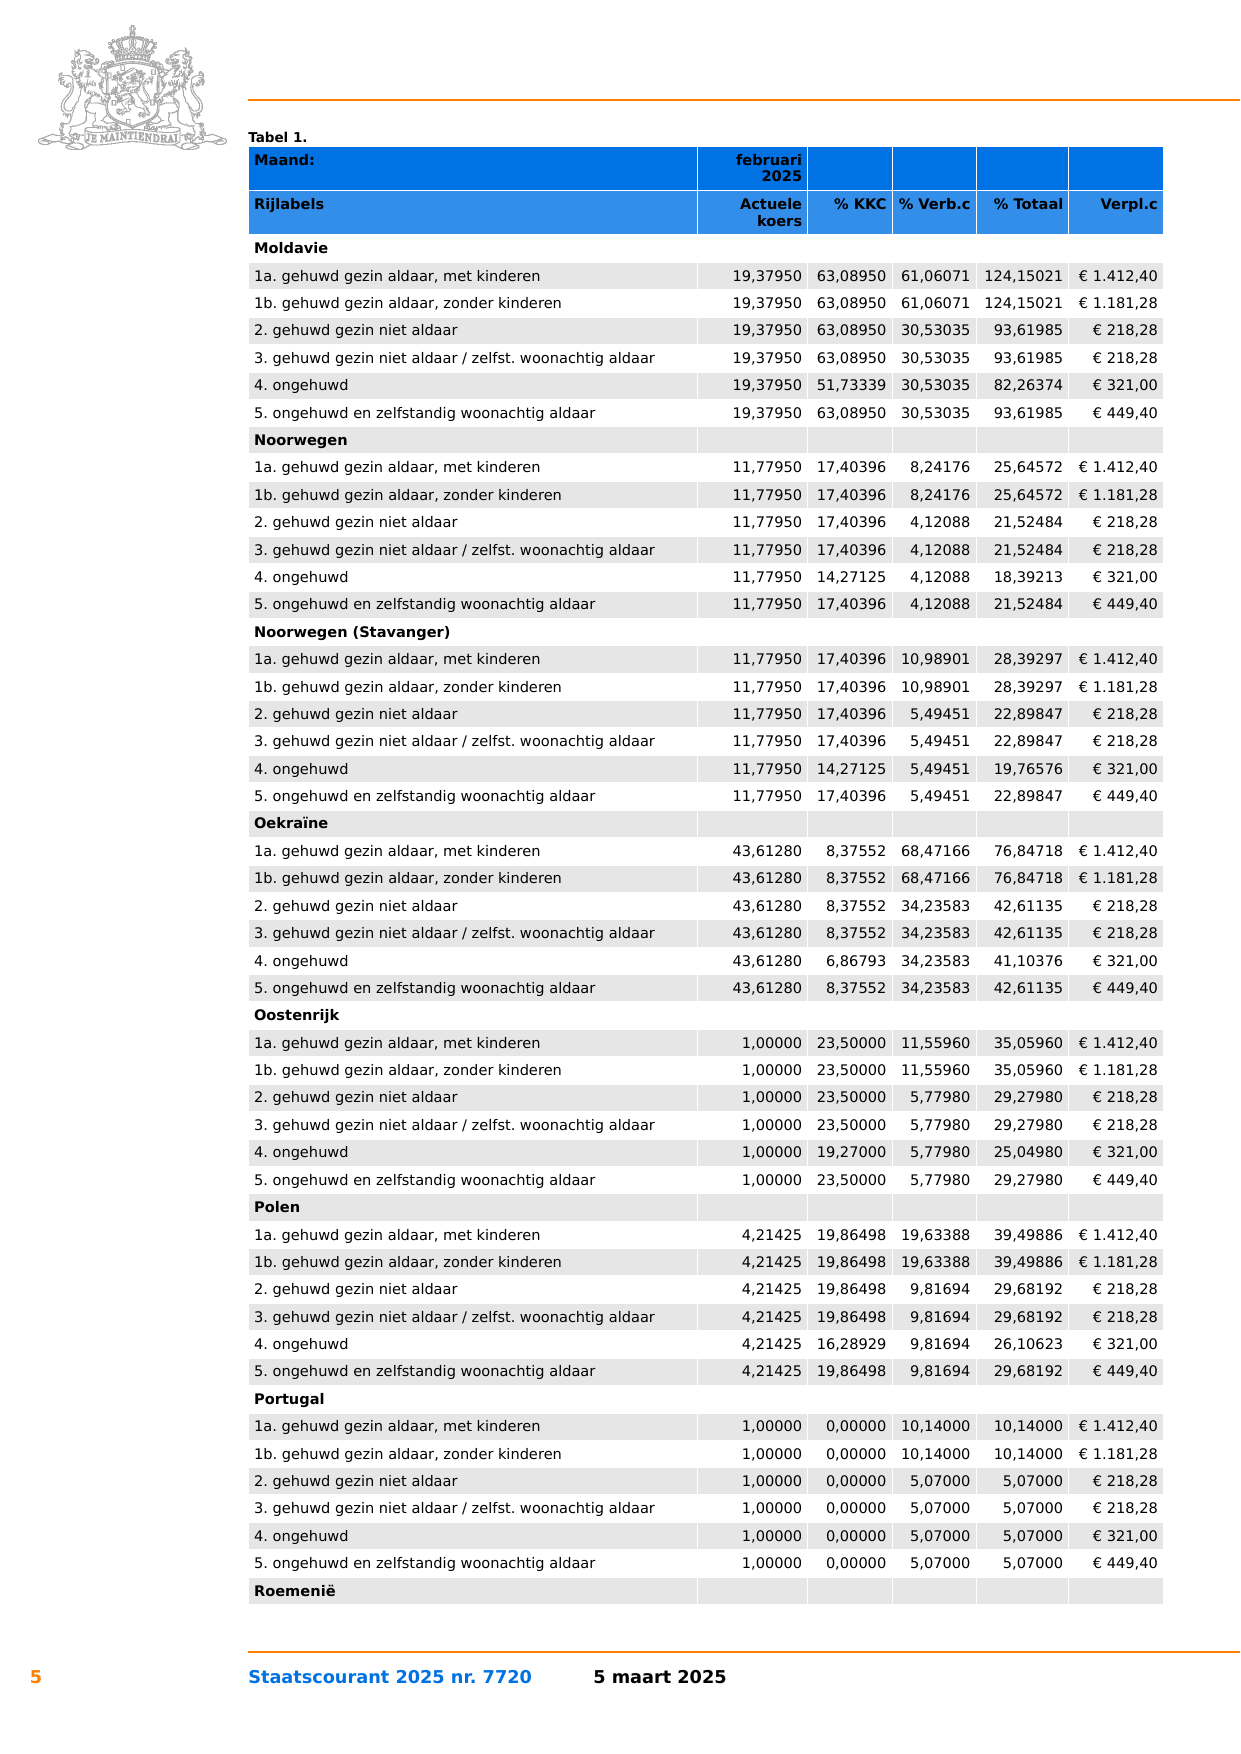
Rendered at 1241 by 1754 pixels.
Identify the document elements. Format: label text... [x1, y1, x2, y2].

table_cell 0,00000 [808, 1468, 892, 1494]
table_cell Oostenrijk [249, 1003, 697, 1029]
table_cell [808, 1003, 892, 1029]
table_cell 11,77950 [698, 509, 807, 536]
table_cell 76,84718 [977, 866, 1068, 892]
table_cell 5. ongehuwd en zelfstandig woonachtig aldaar [249, 975, 697, 1001]
table_cell 22,89847 [977, 783, 1068, 810]
table_cell 4,21425 [698, 1359, 807, 1385]
table_cell 10,98901 [893, 646, 976, 673]
table_cell 8,24176 [893, 482, 976, 508]
table_cell 43,61280 [698, 866, 807, 892]
table_cell 5,07000 [977, 1550, 1068, 1577]
table_cell [1069, 1194, 1163, 1221]
table_cell 5. ongehuwd en zelfstandig woonachtig aldaar [249, 592, 697, 618]
table_cell € 1.181,28 [1069, 674, 1163, 700]
table_cell 1,00000 [698, 1057, 807, 1084]
table_cell Actuele koers [698, 191, 807, 234]
table_cell 17,40396 [808, 482, 892, 508]
table_cell 3. gehuwd gezin niet aldaar / zelfst. woonachtig aldaar [249, 1496, 697, 1522]
table_cell 11,77950 [698, 701, 807, 727]
table_cell 124,15021 [977, 263, 1068, 289]
table_cell € 218,28 [1069, 537, 1163, 563]
table_cell 21,52484 [977, 537, 1068, 563]
table_cell 0,00000 [808, 1496, 892, 1522]
table_cell 19,63388 [893, 1249, 976, 1275]
table_cell 1a. gehuwd gezin aldaar, met kinderen [249, 646, 697, 673]
table_cell 4,21425 [698, 1222, 807, 1248]
table_cell 30,53035 [893, 373, 976, 399]
table_cell € 218,28 [1069, 1468, 1163, 1494]
table_cell 4,12088 [893, 564, 976, 591]
table_cell € 218,28 [1069, 1085, 1163, 1111]
table_cell 10,14000 [893, 1441, 976, 1467]
table_cell 34,23583 [893, 920, 976, 947]
table_cell [698, 1386, 807, 1412]
table_cell 23,50000 [808, 1030, 892, 1056]
table_cell 82,26374 [977, 373, 1068, 399]
table_cell Rijlabels [249, 191, 697, 234]
table_cell [1069, 811, 1163, 837]
table_cell Verpl.c [1069, 191, 1163, 234]
table_cell [977, 235, 1068, 262]
table_cell [977, 427, 1068, 453]
table_cell 2. gehuwd gezin niet aldaar [249, 701, 697, 727]
table_cell 5. ongehuwd en zelfstandig woonachtig aldaar [249, 1167, 697, 1193]
table_cell Polen [249, 1194, 697, 1221]
table_cell 29,68192 [977, 1304, 1068, 1330]
table_cell 17,40396 [808, 701, 892, 727]
table_cell [808, 1386, 892, 1412]
table_cell februari 2025 [698, 147, 807, 190]
table_cell [808, 811, 892, 837]
table_cell 2. gehuwd gezin niet aldaar [249, 893, 697, 919]
table_cell 42,61135 [977, 920, 1068, 947]
table_cell 1a. gehuwd gezin aldaar, met kinderen [249, 838, 697, 864]
table_cell € 218,28 [1069, 1276, 1163, 1303]
table_cell 39,49886 [977, 1249, 1068, 1275]
table_cell € 1.181,28 [1069, 1057, 1163, 1084]
table_cell 11,77950 [698, 756, 807, 782]
table_cell 41,10376 [977, 948, 1068, 974]
table_cell 43,61280 [698, 948, 807, 974]
table_cell 11,77950 [698, 592, 807, 618]
table_cell 42,61135 [977, 893, 1068, 919]
table_cell Moldavie [249, 235, 697, 262]
table_cell [698, 427, 807, 453]
table_cell 43,61280 [698, 975, 807, 1001]
table_cell [977, 1003, 1068, 1029]
table_cell 19,37950 [698, 345, 807, 371]
table_cell 1b. gehuwd gezin aldaar, zonder kinderen [249, 674, 697, 700]
table_cell 10,98901 [893, 674, 976, 700]
table_cell € 449,40 [1069, 1359, 1163, 1385]
table_cell 10,14000 [977, 1414, 1068, 1440]
table_cell 93,61985 [977, 345, 1068, 371]
table_cell [977, 1386, 1068, 1412]
table_cell 63,08950 [808, 318, 892, 344]
table_cell 11,55960 [893, 1030, 976, 1056]
table_cell [977, 147, 1068, 190]
table_cell 22,89847 [977, 729, 1068, 755]
table_cell € 449,40 [1069, 1550, 1163, 1577]
table_cell 61,06071 [893, 263, 976, 289]
table_cell 93,61985 [977, 400, 1068, 426]
table_cell 11,77950 [698, 674, 807, 700]
table_cell 19,37950 [698, 290, 807, 317]
table_cell 19,86498 [808, 1304, 892, 1330]
table_cell 11,77950 [698, 564, 807, 591]
table_cell [1069, 1578, 1163, 1604]
table_cell 25,64572 [977, 455, 1068, 481]
table_cell [977, 1578, 1068, 1604]
table_cell 1,00000 [698, 1112, 807, 1138]
table_cell 4,21425 [698, 1304, 807, 1330]
table_cell 1a. gehuwd gezin aldaar, met kinderen [249, 1414, 697, 1440]
table_cell 5,77980 [893, 1167, 976, 1193]
table_cell 0,00000 [808, 1523, 892, 1549]
table_cell 30,53035 [893, 345, 976, 371]
table_cell 29,68192 [977, 1359, 1068, 1385]
table_cell 2. gehuwd gezin niet aldaar [249, 1085, 697, 1111]
table_cell 14,27125 [808, 564, 892, 591]
table_cell € 321,00 [1069, 564, 1163, 591]
table_cell 17,40396 [808, 592, 892, 618]
table_cell 17,40396 [808, 674, 892, 700]
table_cell 1,00000 [698, 1468, 807, 1494]
table_cell 5. ongehuwd en zelfstandig woonachtig aldaar [249, 400, 697, 426]
table_cell € 218,28 [1069, 893, 1163, 919]
table_cell 4,12088 [893, 537, 976, 563]
table_cell 17,40396 [808, 729, 892, 755]
table_cell € 1.181,28 [1069, 1249, 1163, 1275]
table_cell 3. gehuwd gezin niet aldaar / zelfst. woonachtig aldaar [249, 1304, 697, 1330]
table_cell 5. ongehuwd en zelfstandig woonachtig aldaar [249, 783, 697, 810]
table_cell 63,08950 [808, 263, 892, 289]
table_cell [893, 1386, 976, 1412]
table_cell [1069, 147, 1163, 190]
table_cell 68,47166 [893, 838, 976, 864]
table_cell 5,07000 [893, 1523, 976, 1549]
table_cell 17,40396 [808, 537, 892, 563]
table_cell 9,81694 [893, 1331, 976, 1358]
table_cell 0,00000 [808, 1414, 892, 1440]
table_cell € 321,00 [1069, 373, 1163, 399]
table_cell 10,14000 [977, 1441, 1068, 1467]
table_cell 4. ongehuwd [249, 1331, 697, 1358]
table_cell 23,50000 [808, 1057, 892, 1084]
table_cell 63,08950 [808, 400, 892, 426]
table_cell € 218,28 [1069, 1112, 1163, 1138]
table_cell [808, 619, 892, 645]
table_cell [893, 235, 976, 262]
table_cell 5. ongehuwd en zelfstandig woonachtig aldaar [249, 1359, 697, 1385]
table_cell Maand: [249, 147, 697, 190]
table_cell 30,53035 [893, 400, 976, 426]
table_cell 9,81694 [893, 1359, 976, 1385]
table_cell 124,15021 [977, 290, 1068, 317]
table_cell 26,10623 [977, 1331, 1068, 1358]
table_cell € 449,40 [1069, 783, 1163, 810]
table_cell 1a. gehuwd gezin aldaar, met kinderen [249, 455, 697, 481]
table_cell [698, 811, 807, 837]
table_cell 5,49451 [893, 701, 976, 727]
table_cell 35,05960 [977, 1057, 1068, 1084]
table_cell [893, 811, 976, 837]
table_cell 1,00000 [698, 1550, 807, 1577]
table_cell 9,81694 [893, 1304, 976, 1330]
table_cell 34,23583 [893, 893, 976, 919]
table_cell € 218,28 [1069, 1496, 1163, 1522]
table_cell € 218,28 [1069, 920, 1163, 947]
table_cell € 1.412,40 [1069, 1414, 1163, 1440]
table_cell 93,61985 [977, 318, 1068, 344]
table_cell 35,05960 [977, 1030, 1068, 1056]
table_cell € 1.181,28 [1069, 1441, 1163, 1467]
table_cell 11,55960 [893, 1057, 976, 1084]
table_cell € 218,28 [1069, 345, 1163, 371]
table_cell 3. gehuwd gezin niet aldaar / zelfst. woonachtig aldaar [249, 345, 697, 371]
table_cell Noorwegen (Stavanger) [249, 619, 697, 645]
table_cell € 449,40 [1069, 592, 1163, 618]
table_cell 61,06071 [893, 290, 976, 317]
table_cell 1b. gehuwd gezin aldaar, zonder kinderen [249, 1057, 697, 1084]
table_cell 19,27000 [808, 1140, 892, 1166]
table_cell [698, 619, 807, 645]
table_cell 2. gehuwd gezin niet aldaar [249, 509, 697, 536]
table_cell [1069, 427, 1163, 453]
table_cell 29,68192 [977, 1276, 1068, 1303]
table_cell Portugal [249, 1386, 697, 1412]
table_cell 5,49451 [893, 756, 976, 782]
table_cell [893, 1003, 976, 1029]
table_cell 2. gehuwd gezin niet aldaar [249, 318, 697, 344]
table_cell [893, 619, 976, 645]
table_cell 19,86498 [808, 1222, 892, 1248]
table_cell 8,37552 [808, 838, 892, 864]
table_cell 5. ongehuwd en zelfstandig woonachtig aldaar [249, 1550, 697, 1577]
table_cell € 321,00 [1069, 756, 1163, 782]
table_cell € 321,00 [1069, 1331, 1163, 1358]
table_cell [977, 619, 1068, 645]
table_cell [893, 147, 976, 190]
table_cell € 1.412,40 [1069, 455, 1163, 481]
table_cell 22,89847 [977, 701, 1068, 727]
table_cell 4. ongehuwd [249, 564, 697, 591]
table_cell [1069, 1386, 1163, 1412]
table_cell 1,00000 [698, 1414, 807, 1440]
table_cell 19,86498 [808, 1249, 892, 1275]
table_cell € 321,00 [1069, 948, 1163, 974]
table_cell 4,12088 [893, 592, 976, 618]
table_cell 8,37552 [808, 975, 892, 1001]
table_cell [808, 1578, 892, 1604]
table_cell 63,08950 [808, 290, 892, 317]
table_cell 5,77980 [893, 1112, 976, 1138]
table_cell 4. ongehuwd [249, 1140, 697, 1166]
table_cell 6,86793 [808, 948, 892, 974]
table_cell 19,37950 [698, 318, 807, 344]
table_cell € 218,28 [1069, 1304, 1163, 1330]
table_cell 28,39297 [977, 674, 1068, 700]
table_cell [1069, 1003, 1163, 1029]
table_cell [1069, 235, 1163, 262]
table_cell 5,77980 [893, 1140, 976, 1166]
table_cell € 1.181,28 [1069, 482, 1163, 508]
table_cell 11,77950 [698, 646, 807, 673]
table_cell 4. ongehuwd [249, 948, 697, 974]
table_cell € 1.181,28 [1069, 290, 1163, 317]
table_cell 43,61280 [698, 920, 807, 947]
table_cell 25,04980 [977, 1140, 1068, 1166]
table_cell € 1.412,40 [1069, 646, 1163, 673]
table_cell Noorwegen [249, 427, 697, 453]
table_cell 4,12088 [893, 509, 976, 536]
table_cell 51,73339 [808, 373, 892, 399]
table_cell 4. ongehuwd [249, 373, 697, 399]
table_cell 68,47166 [893, 866, 976, 892]
table_cell [698, 1194, 807, 1221]
table_cell 2. gehuwd gezin niet aldaar [249, 1468, 697, 1494]
table_cell € 449,40 [1069, 400, 1163, 426]
table_cell 10,14000 [893, 1414, 976, 1440]
table_cell 5,07000 [977, 1496, 1068, 1522]
table_cell 5,49451 [893, 783, 976, 810]
table_cell 76,84718 [977, 838, 1068, 864]
table_cell 3. gehuwd gezin niet aldaar / zelfst. woonachtig aldaar [249, 537, 697, 563]
picture [38, 25, 227, 150]
table_cell 39,49886 [977, 1222, 1068, 1248]
table_cell 5,07000 [893, 1550, 976, 1577]
table_cell 29,27980 [977, 1085, 1068, 1111]
table_cell 19,76576 [977, 756, 1068, 782]
table_cell 3. gehuwd gezin niet aldaar / zelfst. woonachtig aldaar [249, 1112, 697, 1138]
table_cell [698, 235, 807, 262]
table_cell 16,28929 [808, 1331, 892, 1358]
table_cell 23,50000 [808, 1112, 892, 1138]
table_cell 5,07000 [893, 1496, 976, 1522]
table_cell 4,21425 [698, 1331, 807, 1358]
table_cell 63,08950 [808, 345, 892, 371]
table_cell 5,49451 [893, 729, 976, 755]
table_cell 29,27980 [977, 1167, 1068, 1193]
table_cell 29,27980 [977, 1112, 1068, 1138]
table_cell 1,00000 [698, 1140, 807, 1166]
table_cell 2. gehuwd gezin niet aldaar [249, 1276, 697, 1303]
table_cell [977, 1194, 1068, 1221]
table_cell 17,40396 [808, 455, 892, 481]
table_cell 5,07000 [977, 1523, 1068, 1549]
table_cell 1,00000 [698, 1441, 807, 1467]
table_cell 42,61135 [977, 975, 1068, 1001]
table_cell % Totaal [977, 191, 1068, 234]
table_cell 5,07000 [977, 1468, 1068, 1494]
table_cell 8,37552 [808, 920, 892, 947]
table_cell 1b. gehuwd gezin aldaar, zonder kinderen [249, 1441, 697, 1467]
table_cell 9,81694 [893, 1276, 976, 1303]
table_cell € 1.412,40 [1069, 838, 1163, 864]
table_cell 5,07000 [893, 1468, 976, 1494]
table_cell 1,00000 [698, 1167, 807, 1193]
table_cell 34,23583 [893, 948, 976, 974]
table_cell 0,00000 [808, 1550, 892, 1577]
table_cell 30,53035 [893, 318, 976, 344]
table_cell 11,77950 [698, 455, 807, 481]
table_cell 1a. gehuwd gezin aldaar, met kinderen [249, 1030, 697, 1056]
table_cell [698, 1003, 807, 1029]
table_cell € 218,28 [1069, 701, 1163, 727]
table_cell 4,21425 [698, 1249, 807, 1275]
table_cell 14,27125 [808, 756, 892, 782]
table_cell € 218,28 [1069, 318, 1163, 344]
table_cell 18,39213 [977, 564, 1068, 591]
table_cell 17,40396 [808, 509, 892, 536]
table_cell [808, 427, 892, 453]
table_cell 17,40396 [808, 783, 892, 810]
table_cell 43,61280 [698, 893, 807, 919]
table_cell € 449,40 [1069, 1167, 1163, 1193]
table_cell 4,21425 [698, 1276, 807, 1303]
table_cell 19,37950 [698, 263, 807, 289]
table_cell Oekraïne [249, 811, 697, 837]
table_cell 1b. gehuwd gezin aldaar, zonder kinderen [249, 1249, 697, 1275]
table_cell % KKC [808, 191, 892, 234]
table_cell 34,23583 [893, 975, 976, 1001]
table_cell 11,77950 [698, 729, 807, 755]
table_cell 19,86498 [808, 1276, 892, 1303]
table_cell [698, 1578, 807, 1604]
table_cell Roemenië [249, 1578, 697, 1604]
table_cell 21,52484 [977, 592, 1068, 618]
table_cell 1,00000 [698, 1030, 807, 1056]
table_cell € 218,28 [1069, 509, 1163, 536]
table_cell [808, 147, 892, 190]
table_cell % Verb.c [893, 191, 976, 234]
table_cell 23,50000 [808, 1167, 892, 1193]
table_cell € 218,28 [1069, 729, 1163, 755]
table_cell [977, 811, 1068, 837]
table_cell 19,63388 [893, 1222, 976, 1248]
table_cell € 321,00 [1069, 1140, 1163, 1166]
table_header Tabel 1. [248, 130, 1163, 146]
table_cell [893, 1194, 976, 1221]
table_cell 1,00000 [698, 1523, 807, 1549]
table_cell 3. gehuwd gezin niet aldaar / zelfst. woonachtig aldaar [249, 920, 697, 947]
table_cell 5,77980 [893, 1085, 976, 1111]
table_cell 19,86498 [808, 1359, 892, 1385]
table_cell € 449,40 [1069, 975, 1163, 1001]
table_cell € 1.181,28 [1069, 866, 1163, 892]
table_cell 19,37950 [698, 400, 807, 426]
table_cell 4. ongehuwd [249, 1523, 697, 1549]
table_cell [1069, 619, 1163, 645]
table_cell 23,50000 [808, 1085, 892, 1111]
table_cell 8,37552 [808, 893, 892, 919]
table_cell 4. ongehuwd [249, 756, 697, 782]
table_cell 19,37950 [698, 373, 807, 399]
table_cell 25,64572 [977, 482, 1068, 508]
table_cell € 1.412,40 [1069, 263, 1163, 289]
table_cell 43,61280 [698, 838, 807, 864]
table_cell € 1.412,40 [1069, 1030, 1163, 1056]
table_cell 8,37552 [808, 866, 892, 892]
table_cell 1b. gehuwd gezin aldaar, zonder kinderen [249, 290, 697, 317]
table_cell 11,77950 [698, 783, 807, 810]
table_cell [893, 427, 976, 453]
table_cell 1,00000 [698, 1496, 807, 1522]
table_cell 0,00000 [808, 1441, 892, 1467]
table_cell 1b. gehuwd gezin aldaar, zonder kinderen [249, 482, 697, 508]
table_cell € 321,00 [1069, 1523, 1163, 1549]
table_cell [808, 1194, 892, 1221]
table_cell 28,39297 [977, 646, 1068, 673]
table_cell 3. gehuwd gezin niet aldaar / zelfst. woonachtig aldaar [249, 729, 697, 755]
table_cell [893, 1578, 976, 1604]
table_cell 11,77950 [698, 537, 807, 563]
table_cell 1a. gehuwd gezin aldaar, met kinderen [249, 263, 697, 289]
table_cell 1b. gehuwd gezin aldaar, zonder kinderen [249, 866, 697, 892]
table_cell [808, 235, 892, 262]
table_cell 21,52484 [977, 509, 1068, 536]
table_cell 1,00000 [698, 1085, 807, 1111]
table_cell € 1.412,40 [1069, 1222, 1163, 1248]
table_cell 17,40396 [808, 646, 892, 673]
table_cell 1a. gehuwd gezin aldaar, met kinderen [249, 1222, 697, 1248]
table_cell 8,24176 [893, 455, 976, 481]
table_cell 11,77950 [698, 482, 807, 508]
